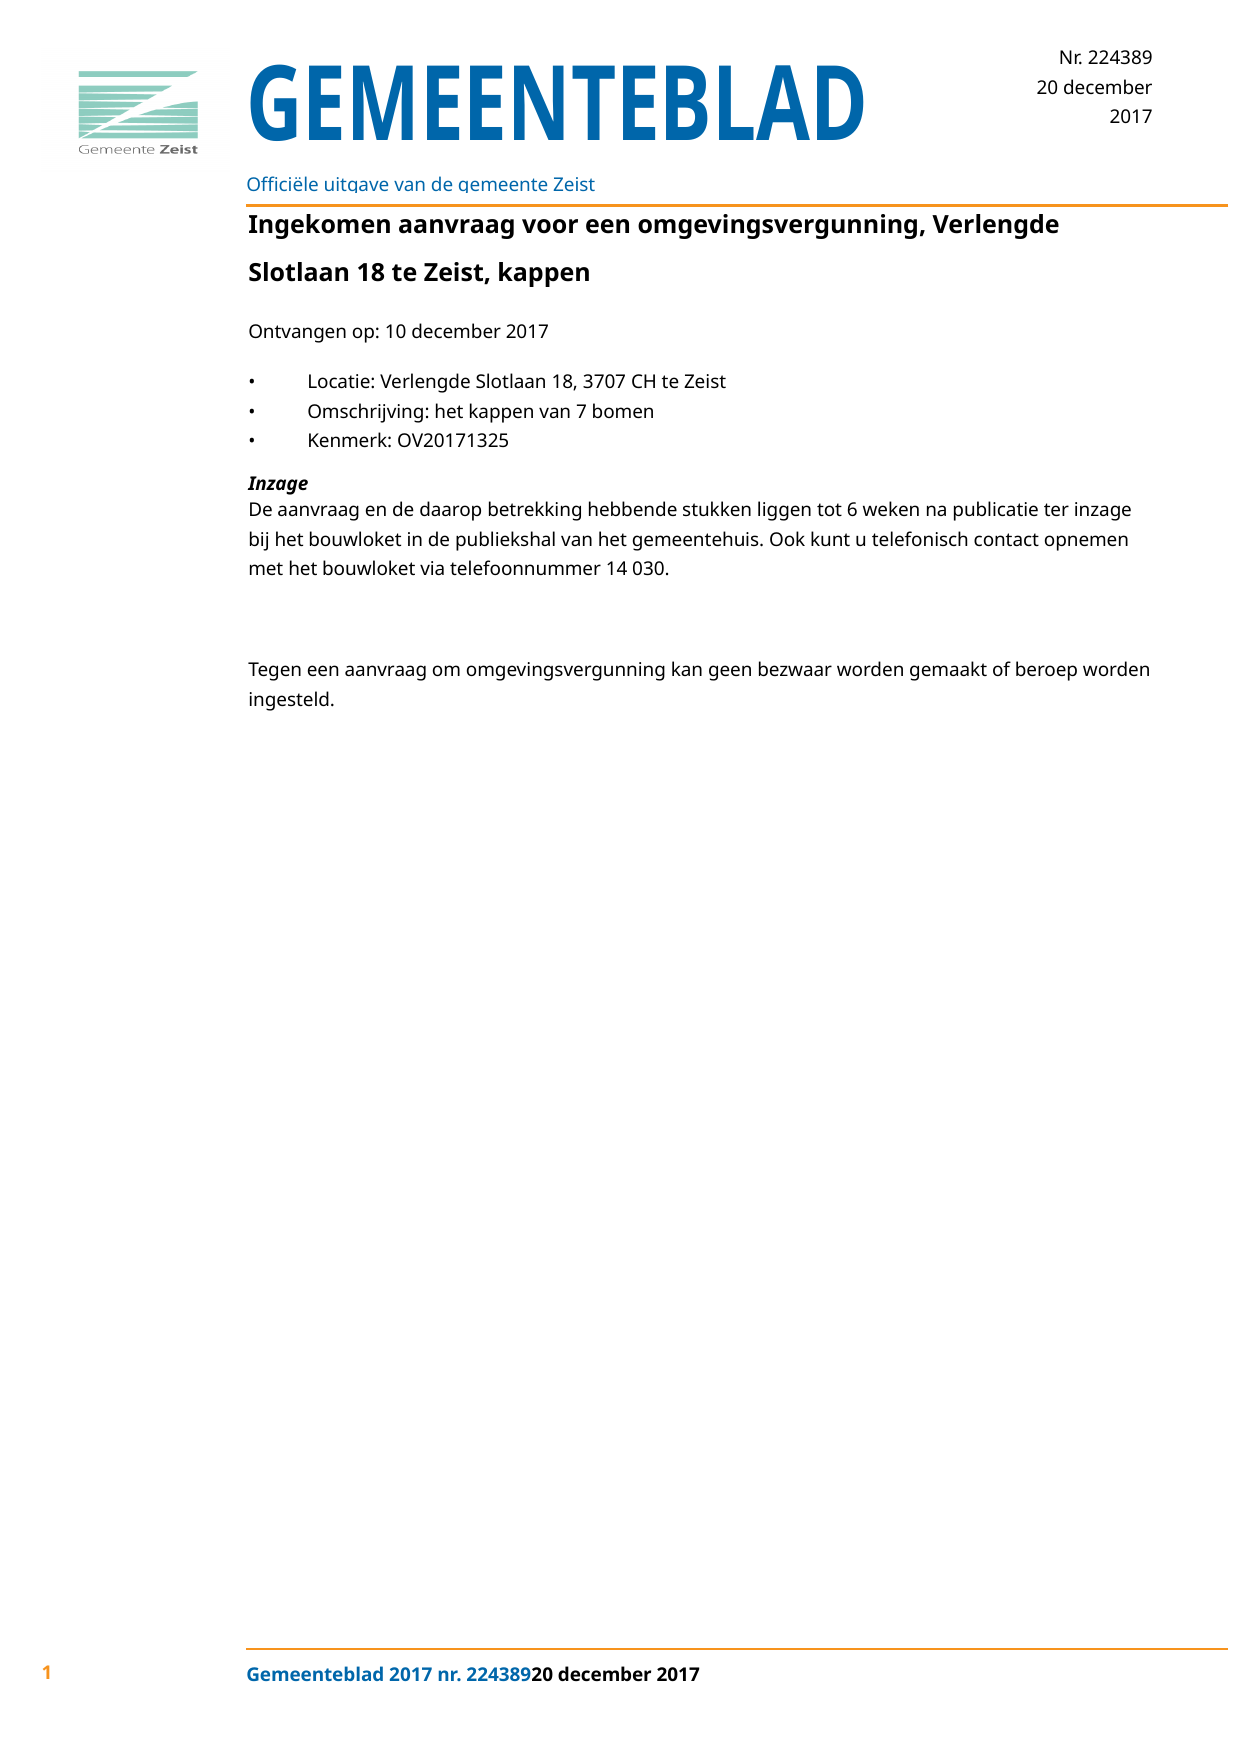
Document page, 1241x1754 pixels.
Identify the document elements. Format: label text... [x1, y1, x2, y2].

list Kenmerk: OV20171325 [248, 427, 1152, 453]
list Omschrijving: het kappen van 7 bomen [248, 398, 1152, 424]
list Locatie: Verlengde Slotlaan 18, 3707 CH te Zeist [248, 368, 1152, 394]
text De aanvraag en de daarop betrekking hebbende stukken liggen tot 6 weken na publicatie ter inzage bij het bouwloket in de publiekshal van het gemeentehuis. Ook kunt u telefonisch contact opnemen met het bouwloket via telefoonnummer 14 030. [248, 496, 1152, 581]
text Tegen een aanvraag om omgevingsvergunning kan geen bezwaar worden gemaakt of beroep worden ingesteld. [248, 656, 1152, 712]
text Inzage [248, 471, 1152, 496]
picture [41, 47, 231, 172]
text Ingekomen aanvraag voor een omgevingsvergunning, Verlengde Slotlaan 18 te Zeist, kappen [248, 207, 1152, 288]
text Ontvangen op: 10 december 2017 [248, 318, 1152, 344]
